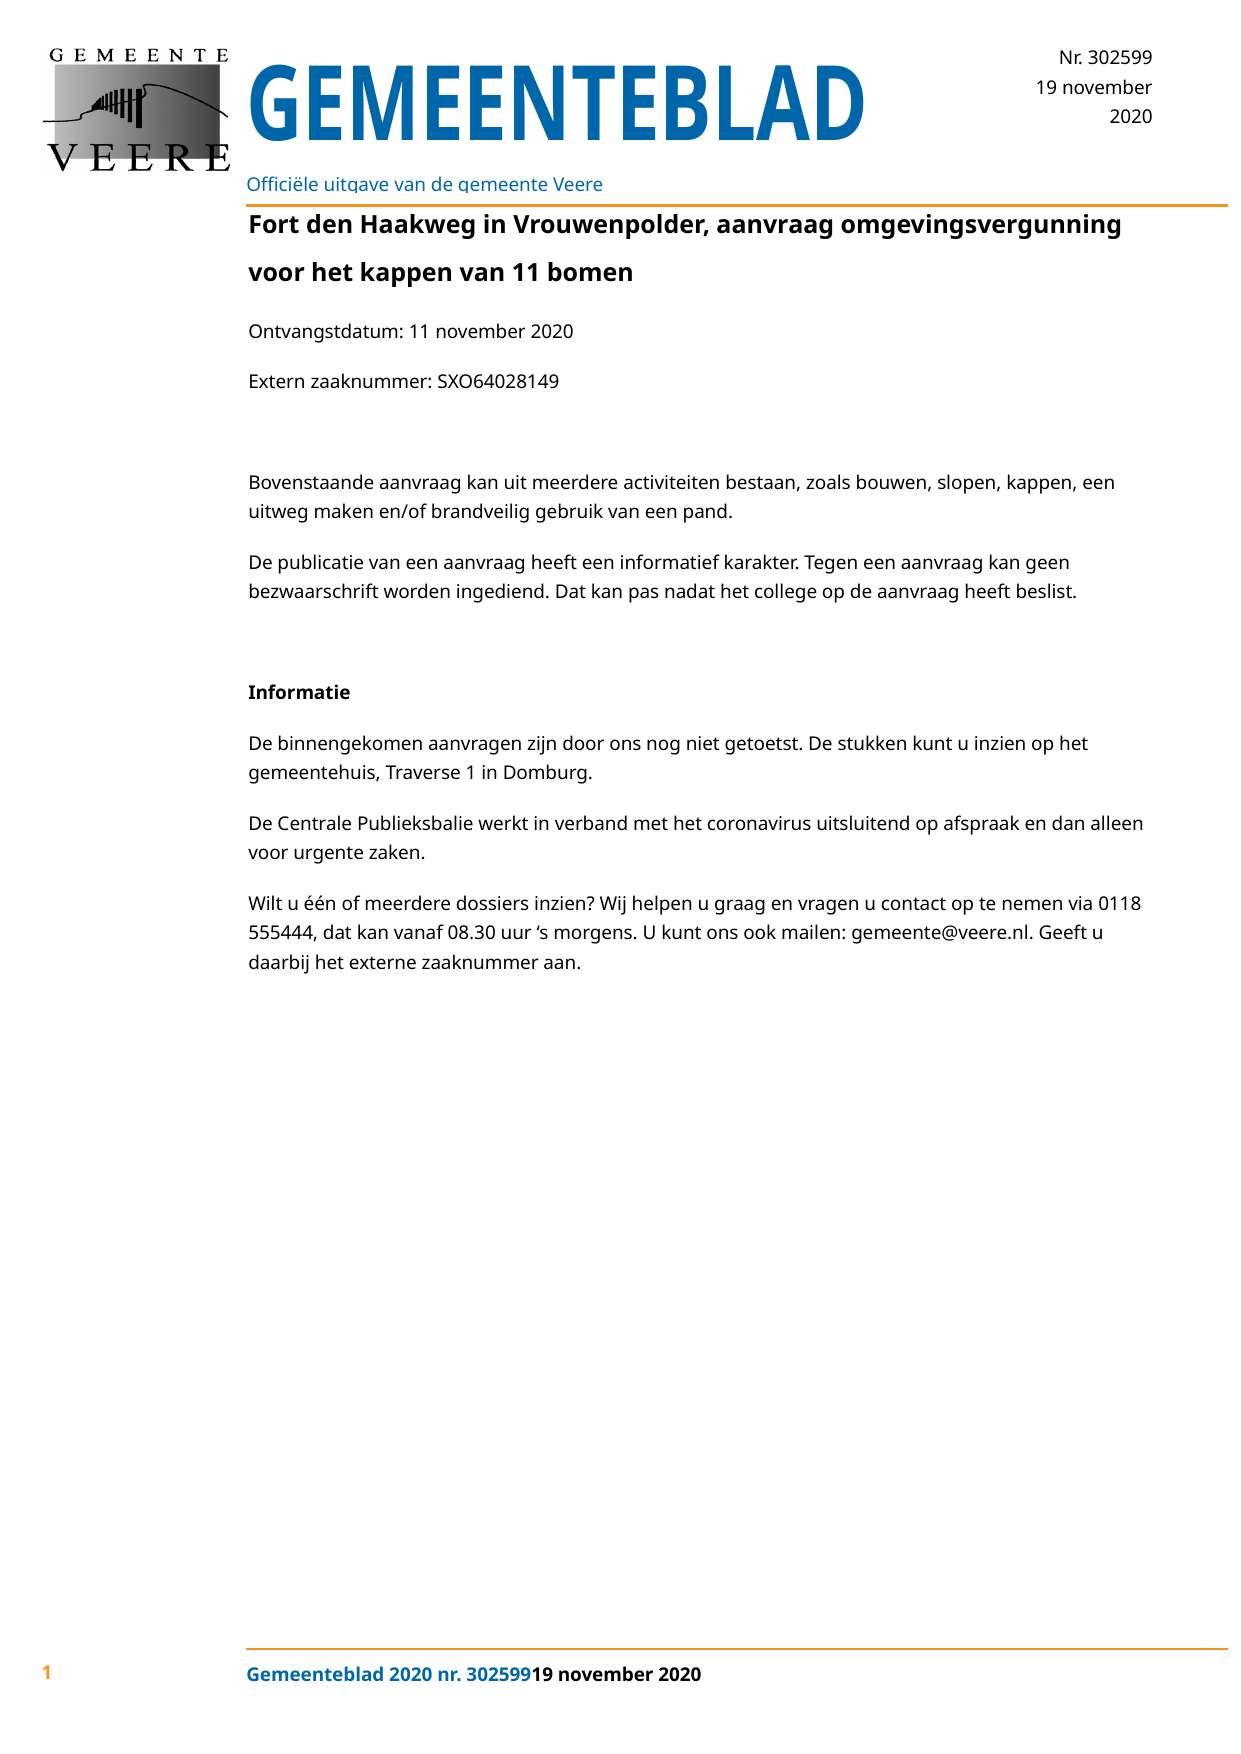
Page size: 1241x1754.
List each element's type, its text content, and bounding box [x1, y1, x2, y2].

text Informatie [248, 679, 1152, 705]
text Fort den Haakweg in Vrouwenpolder, aanvraag omgevingsvergunning voor het kappen van 11 bomen [248, 207, 1152, 288]
text De publicatie van een aanvraag heeft een informatief karakter. Tegen een aanvraag kan geen bezwaarschrift worden ingediend. Dat kan pas nadat het college op de aanvraag heeft beslist. [248, 549, 1152, 604]
text Extern zaaknummer: SXO64028149 [248, 368, 1152, 394]
text De binnengekomen aanvragen zijn door ons nog niet getoetst. De stukken kunt u inzien op het gemeentehuis, Traverse 1 in Domburg. [248, 730, 1152, 785]
picture [41, 47, 231, 172]
text Wilt u één of meerdere dossiers inzien? Wij helpen u graag en vragen u contact op te nemen via 0118 555444, dat kan vanaf 08.30 uur ‘s morgens. U kunt ons ook mailen: gemeente@veere.nl. Geeft u daarbij het externe zaaknummer aan. [248, 890, 1152, 975]
text De Centrale Publieksbalie werkt in verband met het coronavirus uitsluitend op afspraak en dan alleen voor urgente zaken. [248, 810, 1152, 865]
text Bovenstaande aanvraag kan uit meerdere activiteiten bestaan, zoals bouwen, slopen, kappen, een uitweg maken en/of brandveilig gebruik van een pand. [248, 469, 1152, 524]
text Ontvangstdatum: 11 november 2020 [248, 318, 1152, 344]
